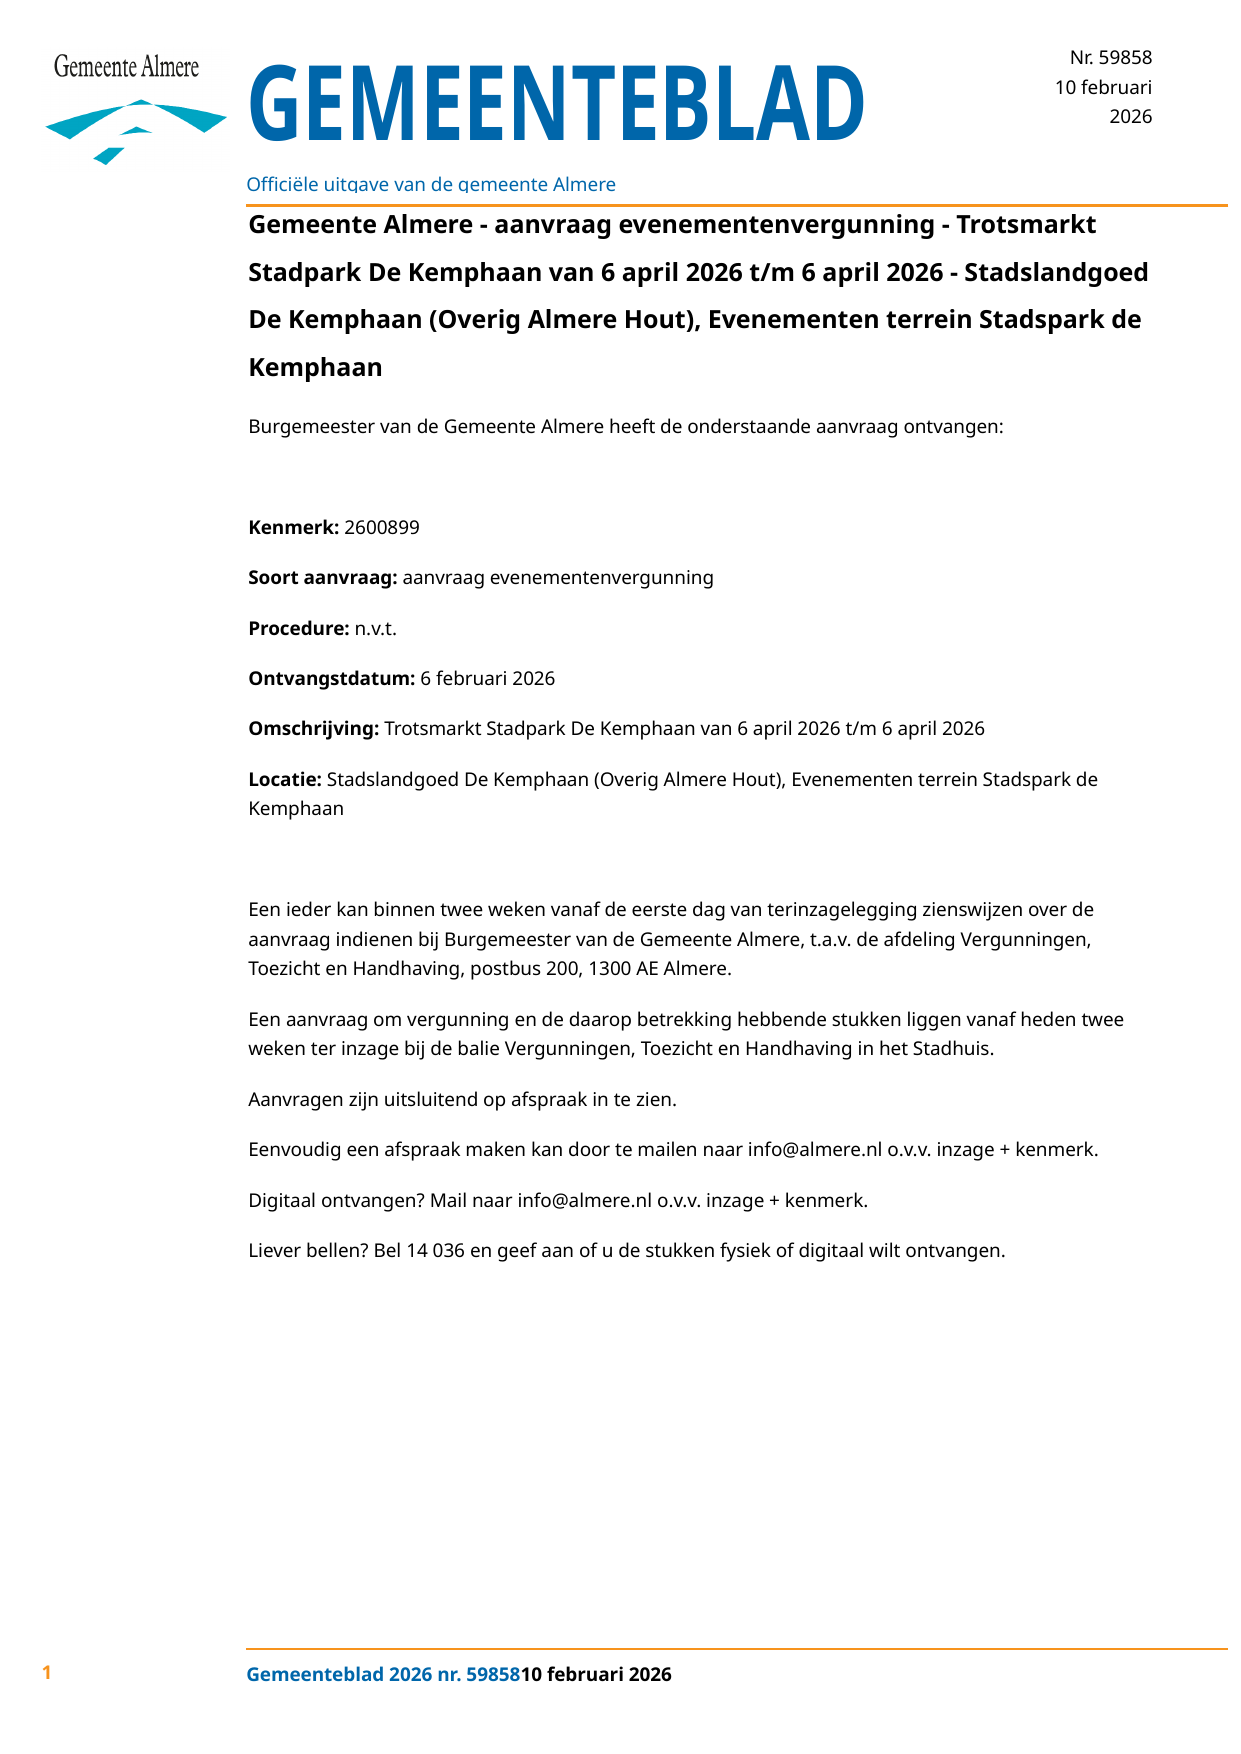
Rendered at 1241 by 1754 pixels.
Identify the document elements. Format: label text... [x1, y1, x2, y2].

text Locatie: Stadslandgoed De Kemphaan (Overig Almere Hout), Evenementen terrein Stadspark de Kemphaan [248, 766, 1152, 821]
text Digitaal ontvangen? Mail naar info@almere.nl o.v.v. inzage + kenmerk. [248, 1187, 1152, 1213]
text Omschrijving: Trotsmarkt Stadpark De Kemphaan van 6 april 2026 t/m 6 april 2026 [248, 716, 1152, 741]
text Kenmerk: 2600899 [248, 514, 1152, 540]
text Aanvragen zijn uitsluitend op afspraak in te zien. [248, 1086, 1152, 1112]
text Een ieder kan binnen twee weken vanaf de eerste dag van terinzagelegging zienswijzen over de aanvraag indienen bij Burgemeester van de Gemeente Almere, t.a.v. de afdeling Vergunningen, Toezicht en Handhaving, postbus 200, 1300 AE Almere. [248, 896, 1152, 981]
text Gemeente Almere - aanvraag evenementenvergunning - Trotsmarkt Stadpark De Kemphaan van 6 april 2026 t/m 6 april 2026 - Stadslandgoed De Kemphaan (Overig Almere Hout), Evenementen terrein Stadspark de Kemphaan [248, 207, 1152, 384]
text Burgemeester van de Gemeente Almere heeft de onderstaande aanvraag ontvangen: [248, 413, 1152, 439]
picture [41, 47, 231, 172]
text Eenvoudig een afspraak maken kan door te mailen naar info@almere.nl o.v.v. inzage + kenmerk. [248, 1136, 1152, 1162]
text Procedure: n.v.t. [248, 615, 1152, 641]
text Soort aanvraag: aanvraag evenementenvergunning [248, 564, 1152, 590]
text Liever bellen? Bel 14 036 en geef aan of u de stukken fysiek of digitaal wilt ontvangen. [248, 1237, 1152, 1263]
text Een aanvraag om vergunning en de daarop betrekking hebbende stukken liggen vanaf heden twee weken ter inzage bij de balie Vergunningen, Toezicht en Handhaving in het Stadhuis. [248, 1006, 1152, 1061]
text Ontvangstdatum: 6 februari 2026 [248, 665, 1152, 691]
